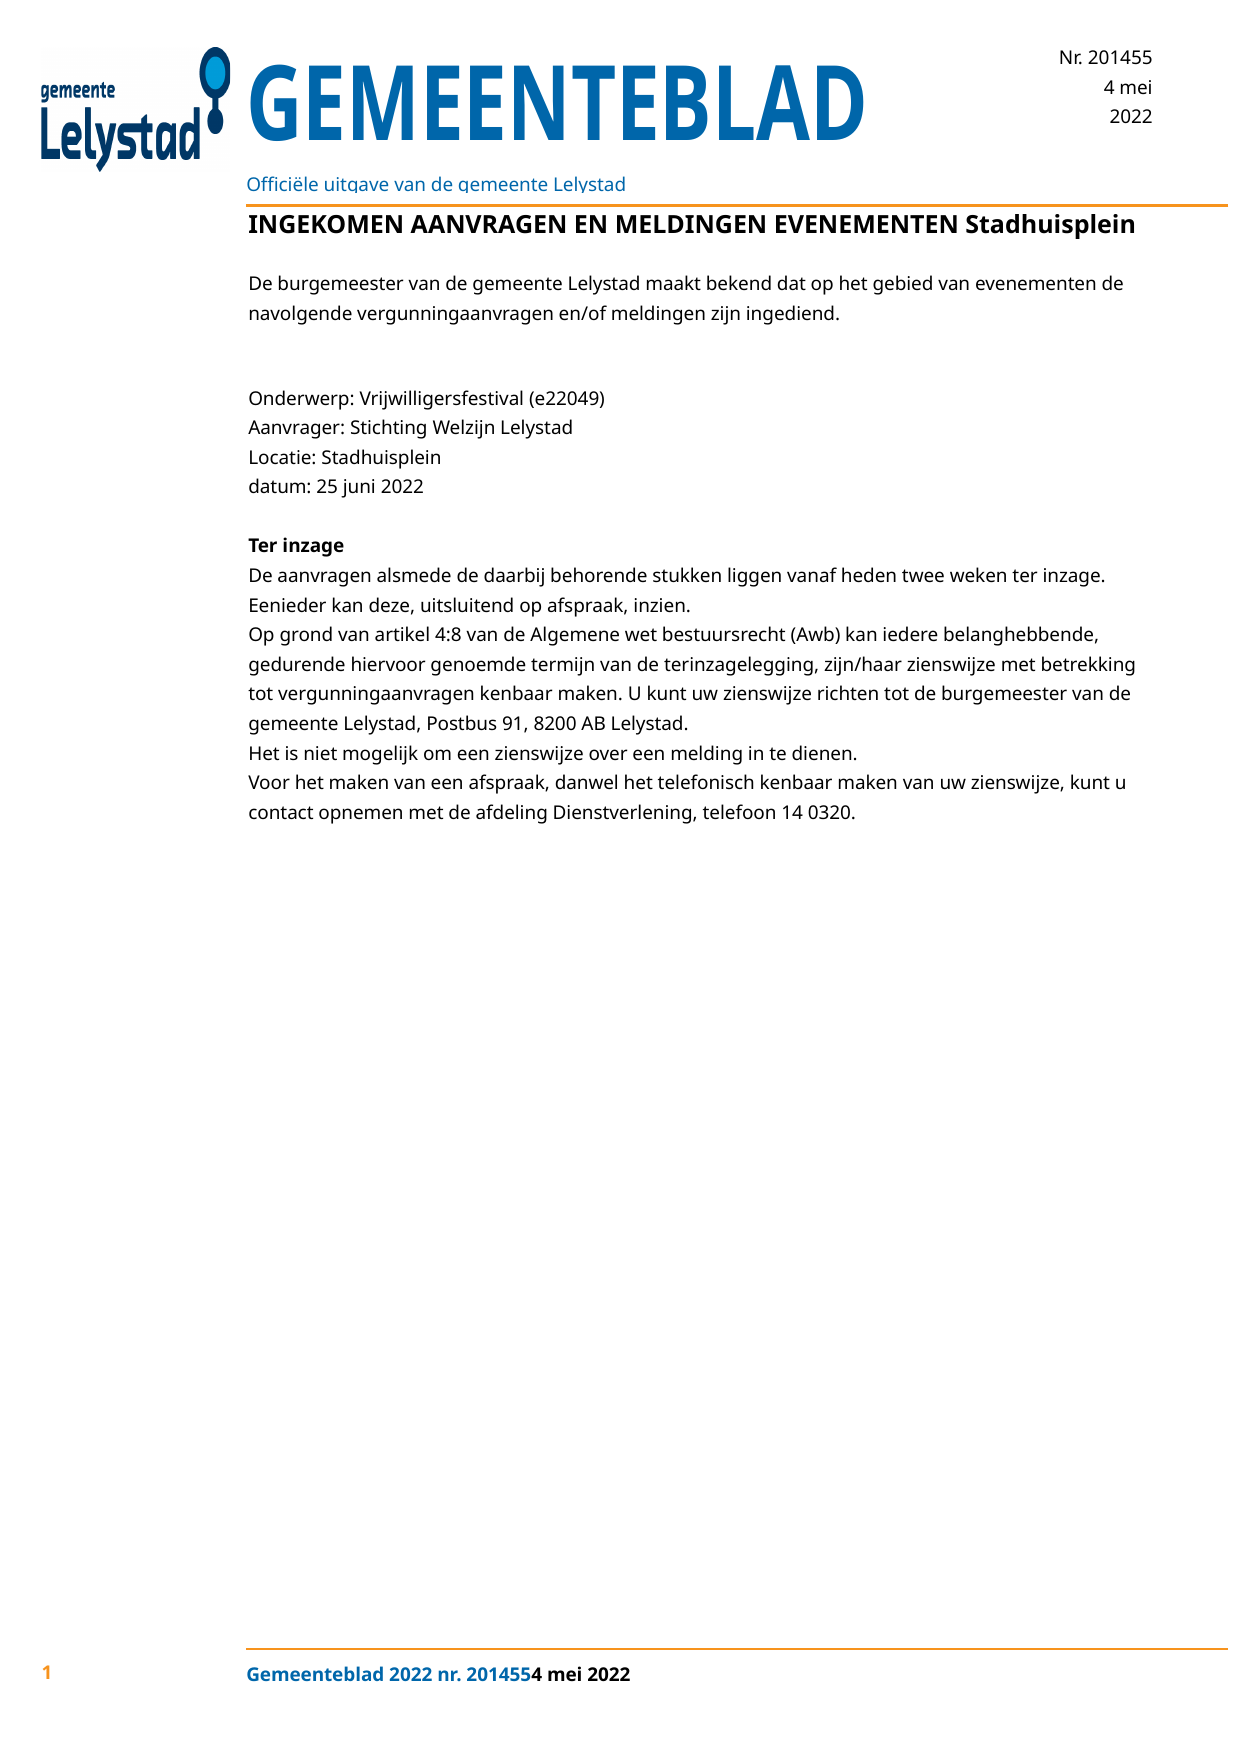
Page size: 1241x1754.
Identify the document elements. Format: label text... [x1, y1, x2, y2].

text Onderwerp: Vrijwilligersfestival (e22049) [248, 385, 1152, 411]
text Ter inzage [248, 533, 1152, 558]
picture [41, 47, 231, 172]
text Locatie: Stadhuisplein [248, 444, 1152, 470]
text Voor het maken van een afspraak, danwel het telefonisch kenbaar maken van uw zienswijze, kunt u contact opnemen met de afdeling Dienstverlening, telefoon 14 0320. [248, 769, 1152, 825]
text INGEKOMEN AANVRAGEN EN MELDINGEN EVENEMENTEN Stadhuisplein [248, 207, 1152, 241]
text datum: 25 juni 2022 [248, 473, 1152, 499]
text De aanvragen alsmede de daarbij behorende stukken liggen vanaf heden twee weken ter inzage. Eenieder kan deze, uitsluitend op afspraak, inzien. [248, 562, 1152, 618]
text Het is niet mogelijk om een zienswijze over een melding in te dienen. [248, 740, 1152, 766]
text Op grond van artikel 4:8 van de Algemene wet bestuursrecht (Awb) kan iedere belanghebbende, gedurende hiervoor genoemde termijn van de terinzagelegging, zijn/haar zienswijze met betrekking tot vergunningaanvragen kenbaar maken. U kunt uw zienswijze richten tot de burgemeester van de gemeente Lelystad, Postbus 91, 8200 AB Lelystad. [248, 621, 1152, 736]
text Aanvrager: Stichting Welzijn Lelystad [248, 414, 1152, 440]
text De burgemeester van de gemeente Lelystad maakt bekend dat op het gebied van evenementen de navolgende vergunningaanvragen en/of meldingen zijn ingediend. [248, 270, 1152, 326]
